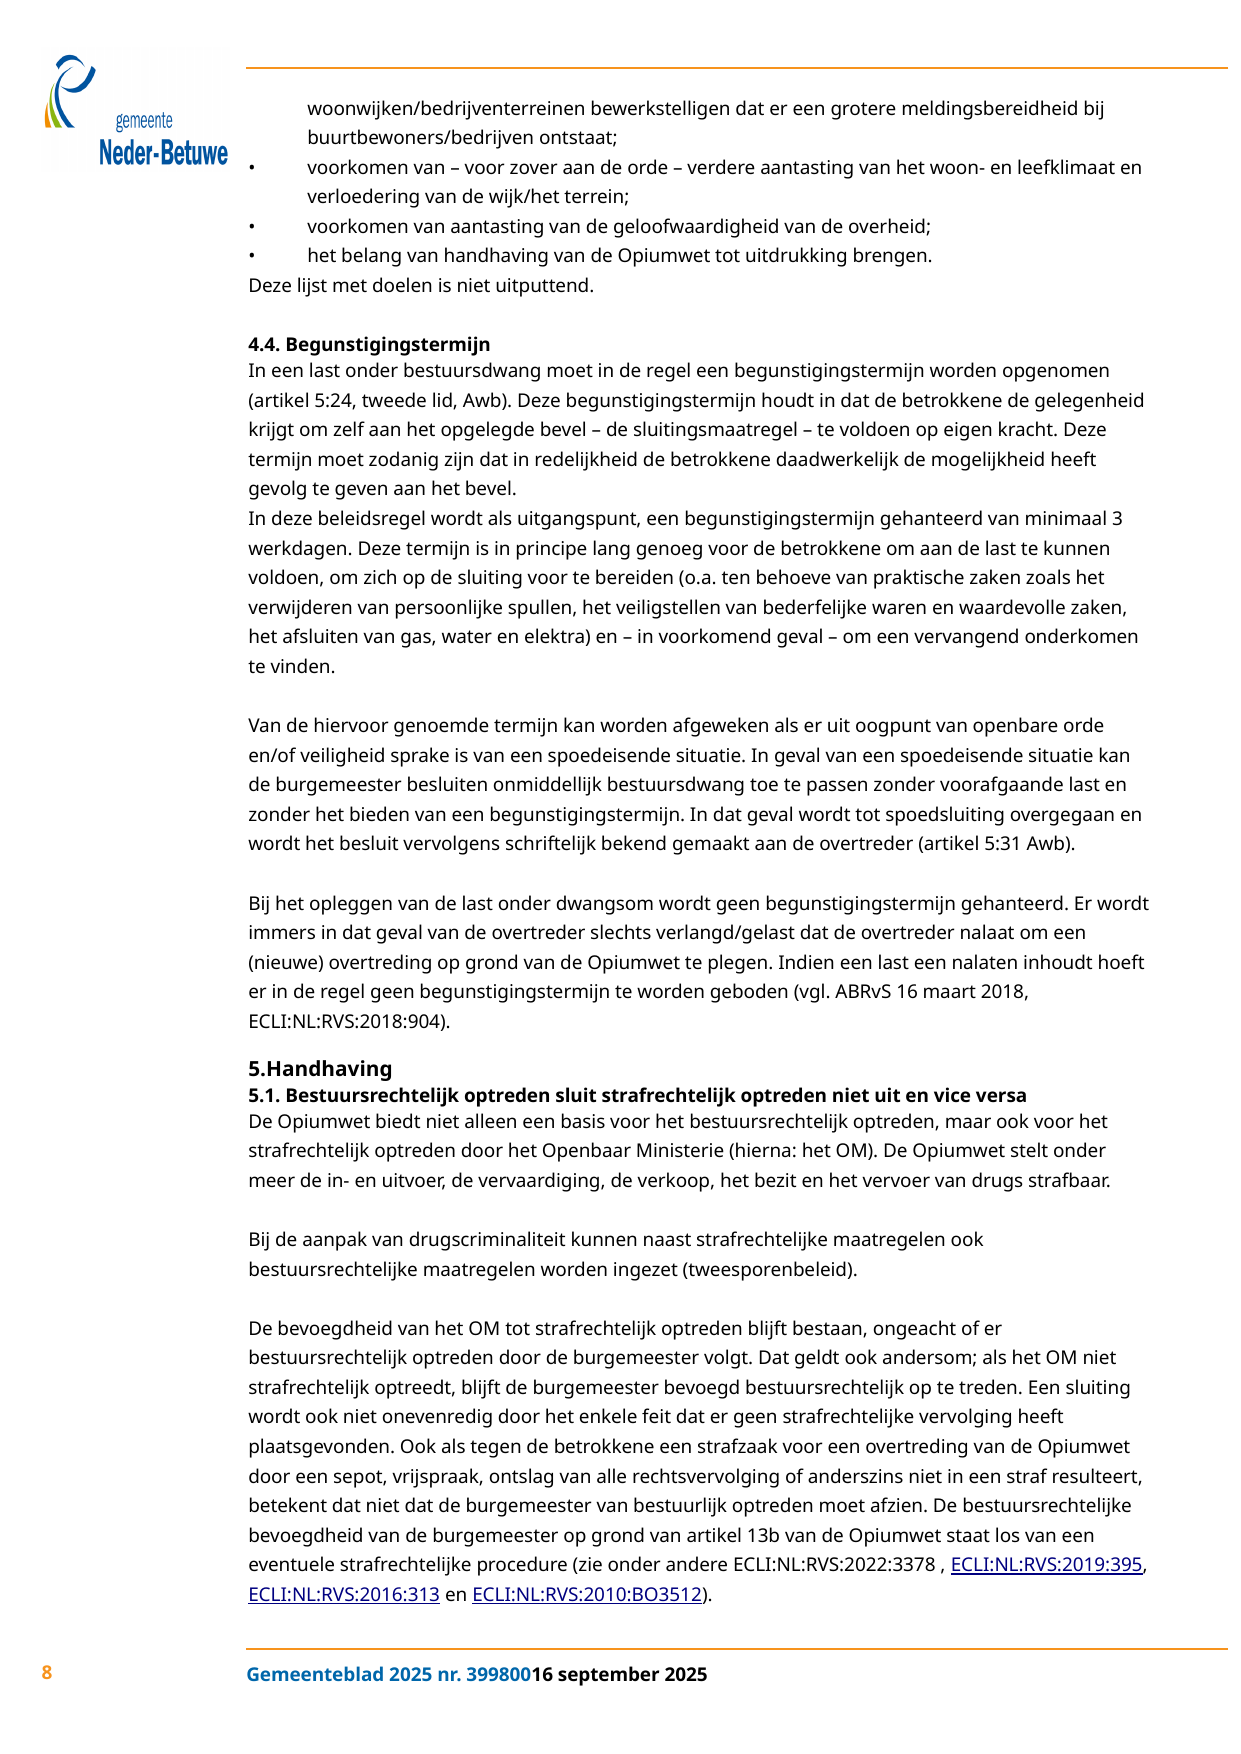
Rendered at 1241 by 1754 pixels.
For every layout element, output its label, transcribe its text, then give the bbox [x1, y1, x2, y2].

text 4.4. Begunstigingstermijn [248, 331, 1152, 357]
list woonwijken/bedrijventerreinen bewerkstelligen dat er een grotere meldingsbereidheid bij buurtbewoners/bedrijven ontstaat; [248, 95, 1152, 150]
text Bij de aanpak van drugscriminaliteit kunnen naast strafrechtelijke maatregelen ook bestuursrechtelijke maatregelen worden ingezet (tweesporenbeleid). [248, 1226, 1152, 1281]
list het belang van handhaving van de Opiumwet tot uitdrukking brengen. [248, 243, 1152, 268]
text De bevoegdheid van het OM tot strafrechtelijk optreden blijft bestaan, ongeacht of er bestuursrechtelijk optreden door de burgemeester volgt. Dat geldt ook andersom; als het OM niet strafrechtelijk optreedt, blijft de burgemeester bevoegd bestuursrechtelijk op te treden. Een sluiting wordt ook niet onevenredig door het enkele feit dat er geen strafrechtelijke vervolging heeft plaatsgevonden. Ook als tegen de betrokkene een strafzaak voor een overtreding van de Opiumwet door een sepot, vrijspraak, ontslag van alle rechtsvervolging of anderszins niet in een straf resulteert, betekent dat niet dat de burgemeester van bestuurlijk optreden moet afzien. De bestuursrechtelijke bevoegdheid van de burgemeester op grond van artikel 13b van de Opiumwet staat los van een eventuele strafrechtelijke procedure (zie onder andere ECLI:NL:RVS:2022:3378 , ECLI:NL:RVS:2019:395, ECLI:NL:RVS:2016:313 en ECLI:NL:RVS:2010:BO3512). [248, 1315, 1152, 1607]
text Deze lijst met doelen is niet uitputtend. [248, 272, 1152, 298]
text In deze beleidsregel wordt als uitgangspunt, een begunstigingstermijn gehanteerd van minimaal 3 werkdagen. Deze termijn is in principe lang genoeg voor de betrokkene om aan de last te kunnen voldoen, om zich op de sluiting voor te bereiden (o.a. ten behoeve van praktische zaken zoals het verwijderen van persoonlijke spullen, het veiligstellen van bederfelijke waren en waardevolle zaken, het afsluiten van gas, water en elektra) en – in voorkomend geval – om een vervangend onderkomen te vinden. [248, 505, 1152, 679]
text In een last onder bestuursdwang moet in de regel een begunstigingstermijn worden opgenomen (artikel 5:24, tweede lid, Awb). Deze begunstigingstermijn houdt in dat de betrokkene de gelegenheid krijgt om zelf aan het opgelegde bevel – de sluitingsmaatregel – te voldoen op eigen kracht. Deze termijn moet zodanig zijn dat in redelijkheid de betrokkene daadwerkelijk de mogelijkheid heeft gevolg te geven aan het bevel. [248, 357, 1152, 501]
text 5.1. Bestuursrechtelijk optreden sluit strafrechtelijk optreden niet uit en vice versa [248, 1082, 1152, 1108]
list voorkomen van aantasting van de geloofwaardigheid van de overheid; [248, 213, 1152, 239]
text Van de hiervoor genoemde termijn kan worden afgeweken als er uit oogpunt van openbare orde en/of veiligheid sprake is van een spoedeisende situatie. In geval van een spoedeisende situatie kan de burgemeester besluiten onmiddellijk bestuursdwang toe te passen zonder voorafgaande last en zonder het bieden van een begunstigingstermijn. In dat geval wordt tot spoedsluiting overgegaan en wordt het besluit vervolgens schriftelijk bekend gemaakt aan de overtreder (artikel 5:31 Awb). [248, 712, 1152, 856]
list voorkomen van – voor zover aan de orde – verdere aantasting van het woon- en leefklimaat en verloedering van de wijk/het terrein; [248, 154, 1152, 209]
text De Opiumwet biedt niet alleen een basis voor het bestuursrechtelijk optreden, maar ook voor het strafrechtelijk optreden door het Openbaar Ministerie (hierna: het OM). De Opiumwet stelt onder meer de in- en uitvoer, de vervaardiging, de verkoop, het bezit en het vervoer van drugs strafbaar. [248, 1108, 1152, 1193]
picture [41, 47, 231, 172]
text 5.Handhaving [248, 1054, 1152, 1082]
text Bij het opleggen van de last onder dwangsom wordt geen begunstigingstermijn gehanteerd. Er wordt immers in dat geval van de overtreder slechts verlangd/gelast dat de overtreder nalaat om een (nieuwe) overtreding op grond van de Opiumwet te plegen. Indien een last een nalaten inhoudt hoeft er in de regel geen begunstigingstermijn te worden geboden (vgl. ABRvS 16 maart 2018, ECLI:NL:RVS:2018:904). [248, 890, 1152, 1034]
